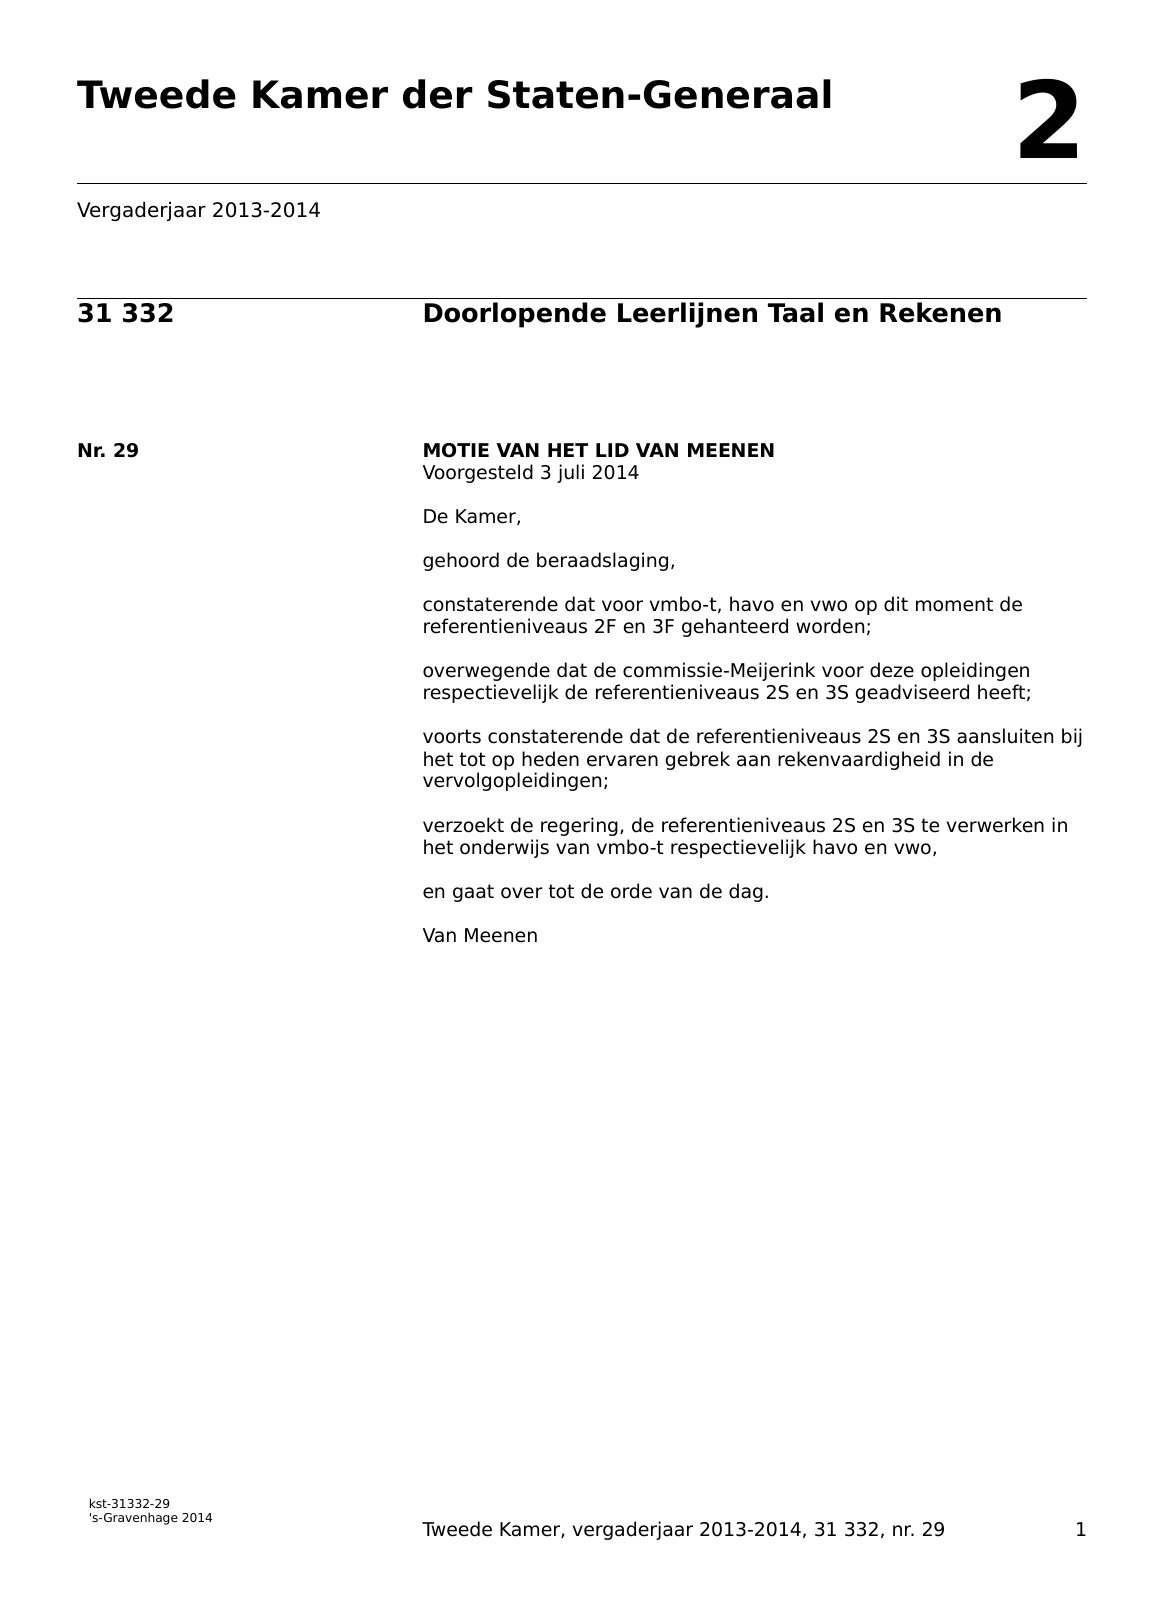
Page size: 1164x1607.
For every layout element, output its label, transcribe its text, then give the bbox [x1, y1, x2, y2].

text overwegende dat de commissie-Meijerink voor deze opleidingen respectievelijk de referentieniveaus 2S en 3S geadviseerd heeft; [422, 660, 1087, 704]
text 's-Gravenhage 2014 [88, 1511, 323, 1525]
text constaterende dat voor vmbo-t, havo en vwo op dit moment de referentieniveaus 2F en 3F gehanteerd worden; [422, 594, 1087, 638]
text Voorgesteld 3 juli 2014 [422, 462, 1087, 484]
text kst-31332-29 [88, 1497, 323, 1511]
subtitle Nr. 29 MOTIE VAN HET LID VAN MEENEN [77, 440, 1087, 462]
text gehoord de beraadslaging, [422, 550, 1087, 572]
text verzoekt de regering, de referentieniveaus 2S en 3S te verwerken in het onderwijs van vmbo-t respectievelijk havo en vwo, [422, 814, 1087, 858]
text voorts constaterende dat de referentieniveaus 2S en 3S aansluiten bij het tot op heden ervaren gebrek aan rekenvaardigheid in de vervolgopleidingen; [422, 726, 1087, 792]
subtitle 31 332 Doorlopende Leerlijnen Taal en Rekenen [77, 299, 1087, 329]
table_header 2 [886, 59, 1087, 183]
text Van Meenen [422, 925, 1087, 947]
table_header Tweede Kamer der Staten-Generaal [77, 59, 886, 183]
text en gaat over tot de orde van de dag. [422, 881, 1087, 903]
table_cell Vergaderjaar 2013-2014 [77, 184, 1087, 298]
text De Kamer, [422, 506, 1087, 528]
